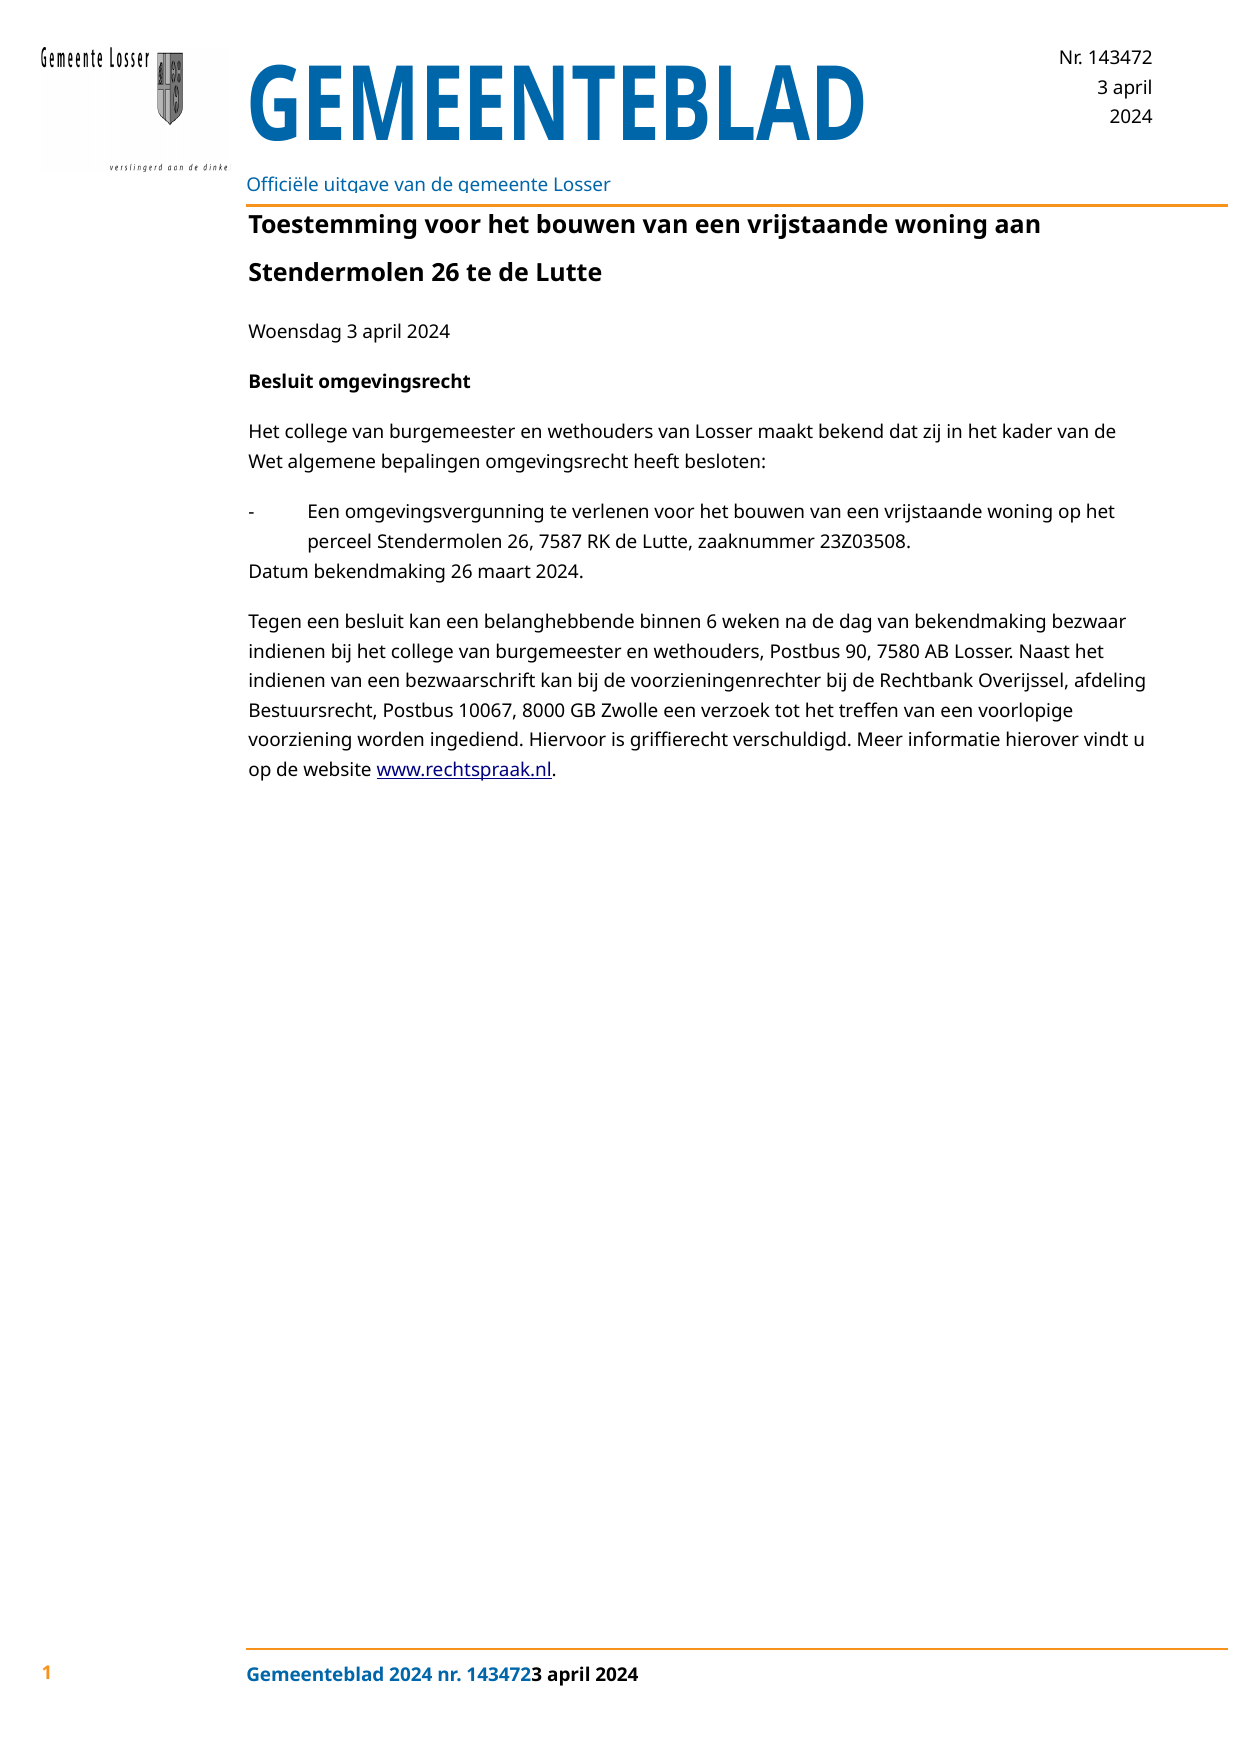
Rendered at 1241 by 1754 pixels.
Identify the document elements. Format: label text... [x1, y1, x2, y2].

text Het college van burgemeester en wethouders van Losser maakt bekend dat zij in het kader van de Wet algemene bepalingen omgevingsrecht heeft besloten: [248, 419, 1152, 474]
text Besluit omgevingsrecht [248, 368, 1152, 394]
list Een omgevingsvergunning te verlenen voor het bouwen van een vrijstaande woning op het perceel Stendermolen 26, 7587 RK de Lutte, zaaknummer 23Z03508. [248, 499, 1152, 554]
picture [41, 47, 231, 172]
text Woensdag 3 april 2024 [248, 318, 1152, 344]
text Toestemming voor het bouwen van een vrijstaande woning aan Stendermolen 26 te de Lutte [248, 207, 1152, 288]
text Tegen een besluit kan een belanghebbende binnen 6 weken na de dag van bekendmaking bezwaar indienen bij het college van burgemeester en wethouders, Postbus 90, 7580 AB Losser. Naast het indienen van een bezwaarschrift kan bij de voorzieningenrechter bij de Rechtbank Overijssel, afdeling Bestuursrecht, Postbus 10067, 8000 GB Zwolle een verzoek tot het treffen van een voorlopige voorziening worden ingediend. Hiervoor is griffierecht verschuldigd. Meer informatie hierover vindt u op de website www.rechtspraak.nl. [248, 608, 1152, 782]
text Datum bekendmaking 26 maart 2024. [248, 558, 1152, 584]
